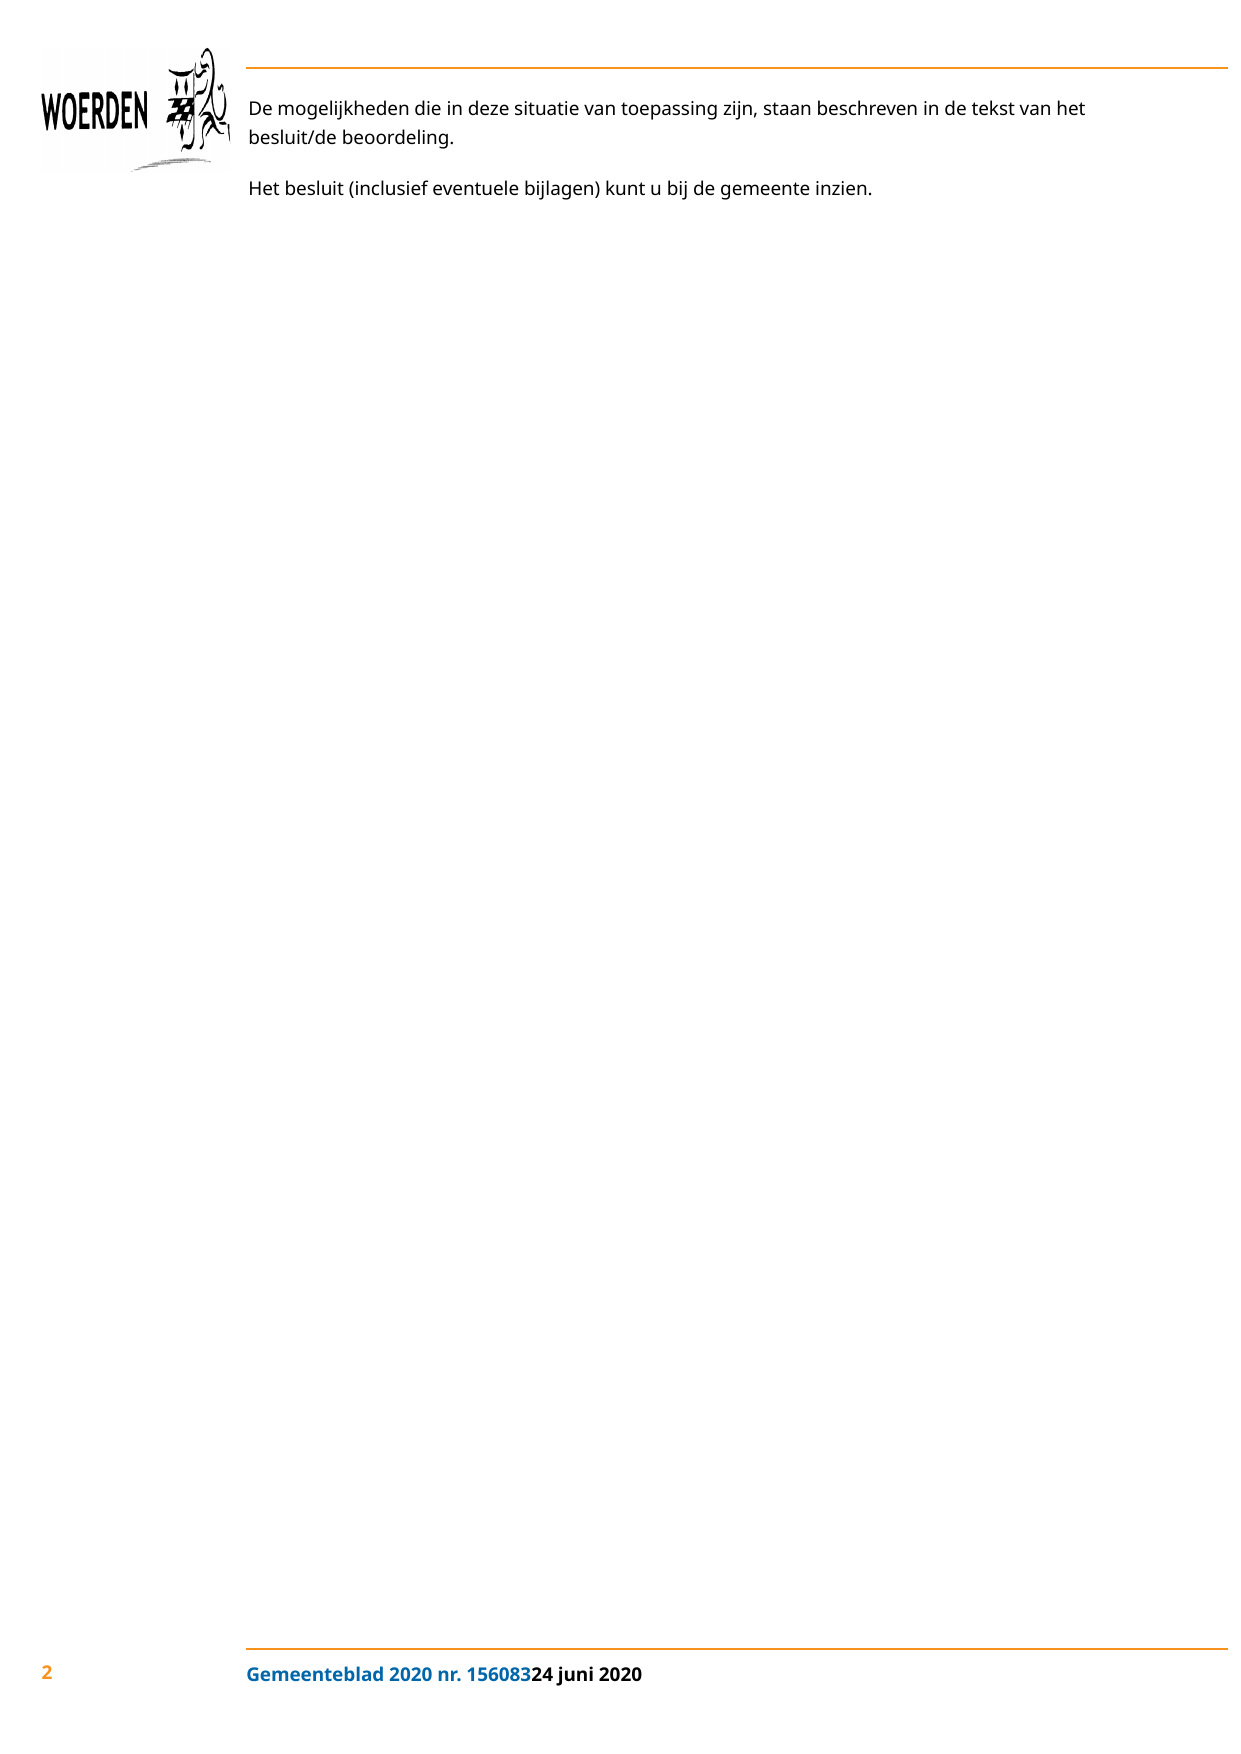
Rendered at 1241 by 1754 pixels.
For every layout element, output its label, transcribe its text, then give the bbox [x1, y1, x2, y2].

text Het besluit (inclusief eventuele bijlagen) kunt u bij de gemeente inzien. [248, 175, 1152, 201]
text De mogelijkheden die in deze situatie van toepassing zijn, staan beschreven in de tekst van het besluit/de beoordeling. [248, 95, 1152, 150]
picture [41, 47, 231, 172]
